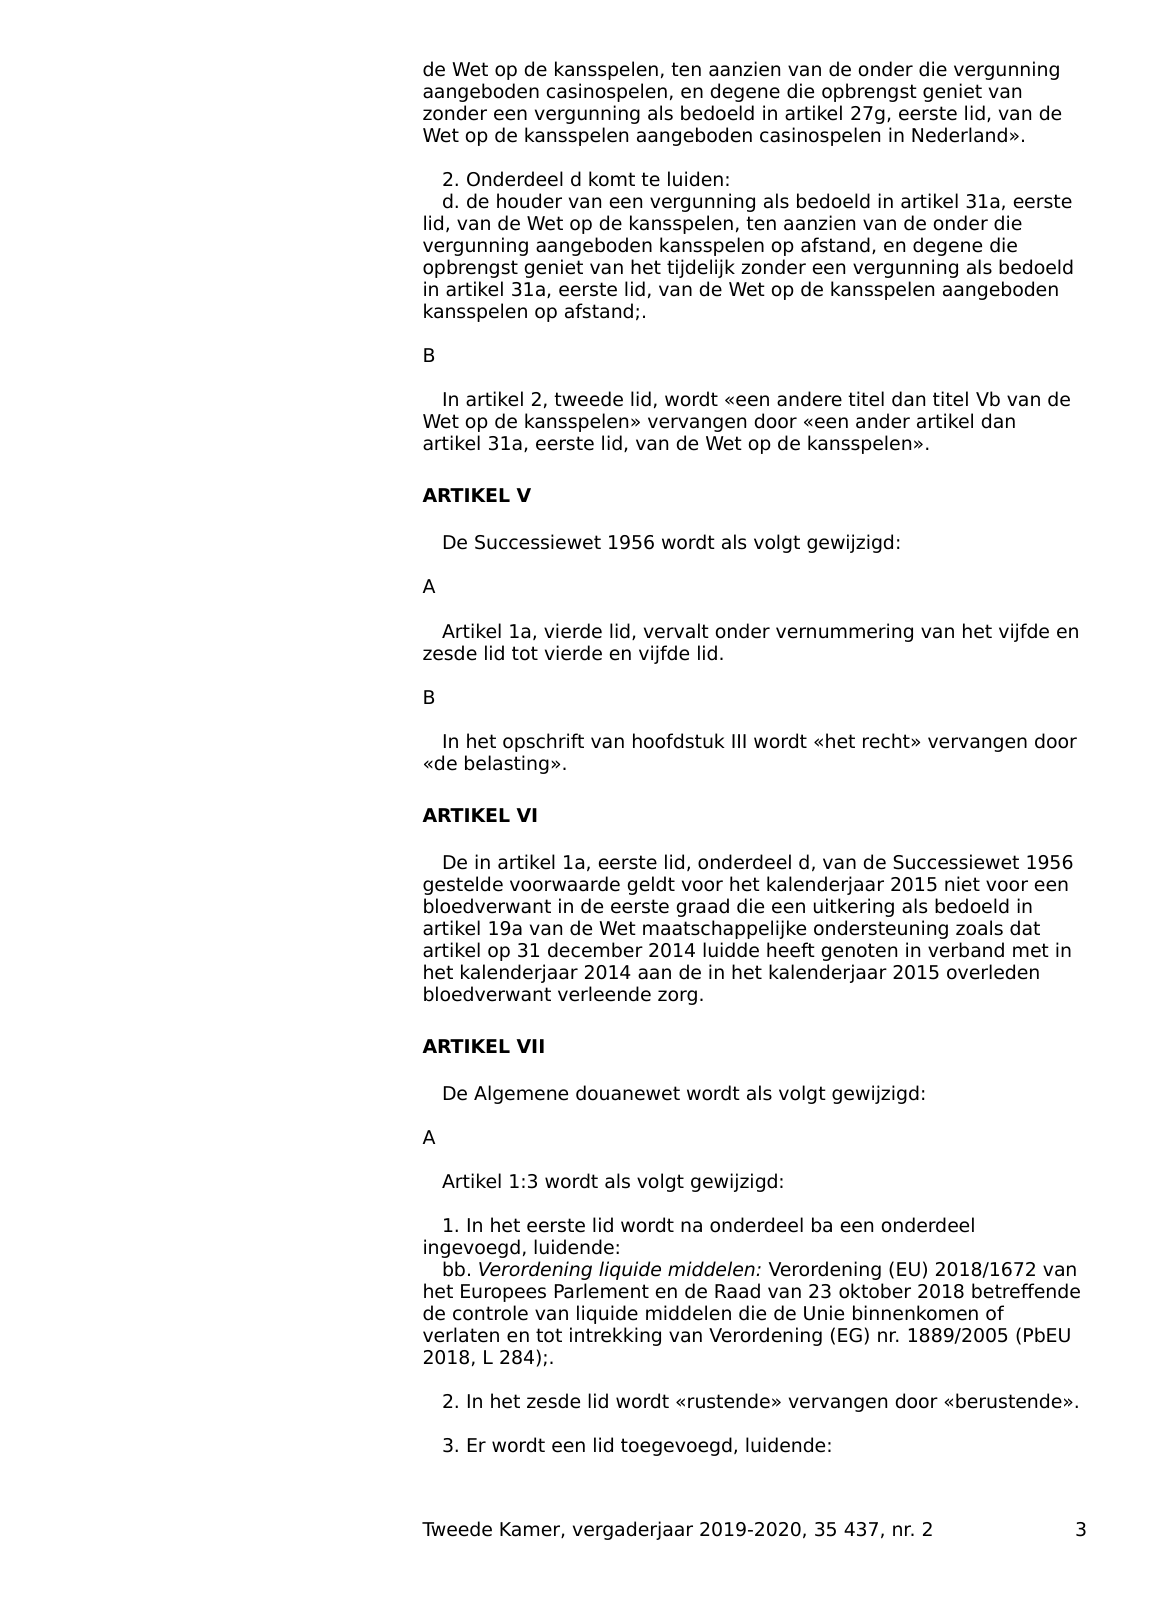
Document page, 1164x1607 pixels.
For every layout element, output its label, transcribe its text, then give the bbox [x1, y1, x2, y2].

text A [422, 1127, 1087, 1149]
text In het opschrift van hoofdstuk III wordt «het recht» vervangen door «de belasting». [422, 731, 1087, 775]
text B [422, 687, 1087, 709]
text B [422, 345, 1087, 367]
text d. de houder van een vergunning als bedoeld in artikel 31a, eerste lid, van de Wet op de kansspelen, ten aanzien van de onder die vergunning aangeboden kansspelen op afstand, en degene die opbrengst geniet van het tijdelijk zonder een vergunning als bedoeld in artikel 31a, eerste lid, van de Wet op de kansspelen aangeboden kansspelen op afstand;. [422, 191, 1087, 323]
subtitle ARTIKEL VII [422, 1036, 1087, 1058]
text 2. In het zesde lid wordt «rustende» vervangen door «berustende». [422, 1391, 1087, 1413]
text bb. Verordening liquide middelen: Verordening (EU) 2018/1672 van het Europees Parlement en de Raad van 23 oktober 2018 betreffende de controle van liquide middelen die de Unie binnenkomen of verlaten en tot intrekking van Verordening (EG) nr. 1889/2005 (PbEU 2018, L 284);. [422, 1259, 1087, 1369]
text De in artikel 1a, eerste lid, onderdeel d, van de Successiewet 1956 gestelde voorwaarde geldt voor het kalenderjaar 2015 niet voor een bloedverwant in de eerste graad die een uitkering als bedoeld in artikel 19a van de Wet maatschappelijke ondersteuning zoals dat artikel op 31 december 2014 luidde heeft genoten in verband met in het kalenderjaar 2014 aan de in het kalenderjaar 2015 overleden bloedverwant verleende zorg. [422, 852, 1087, 1006]
text Artikel 1a, vierde lid, vervalt onder vernummering van het vijfde en zesde lid tot vierde en vijfde lid. [422, 621, 1087, 664]
text A [422, 576, 1087, 598]
text 1. In het eerste lid wordt na onderdeel ba een onderdeel ingevoegd, luidende: [422, 1215, 1087, 1259]
subtitle ARTIKEL VI [422, 805, 1087, 827]
text De Algemene douanewet wordt als volgt gewijzigd: [422, 1083, 1087, 1105]
text 3. Er wordt een lid toegevoegd, luidende: [422, 1435, 1087, 1457]
text Artikel 1:3 wordt als volgt gewijzigd: [422, 1171, 1087, 1193]
text In artikel 2, tweede lid, wordt «een andere titel dan titel Vb van de Wet op de kansspelen» vervangen door «een ander artikel dan artikel 31a, eerste lid, van de Wet op de kansspelen». [422, 389, 1087, 455]
text De Successiewet 1956 wordt als volgt gewijzigd: [422, 532, 1087, 554]
text 2. Onderdeel d komt te luiden: [422, 169, 1087, 191]
text de Wet op de kansspelen, ten aanzien van de onder die vergunning aangeboden casinospelen, en degene die opbrengst geniet van zonder een vergunning als bedoeld in artikel 27g, eerste lid, van de Wet op de kansspelen aangeboden casinospelen in Nederland». [422, 59, 1087, 147]
subtitle ARTIKEL V [422, 485, 1087, 507]
